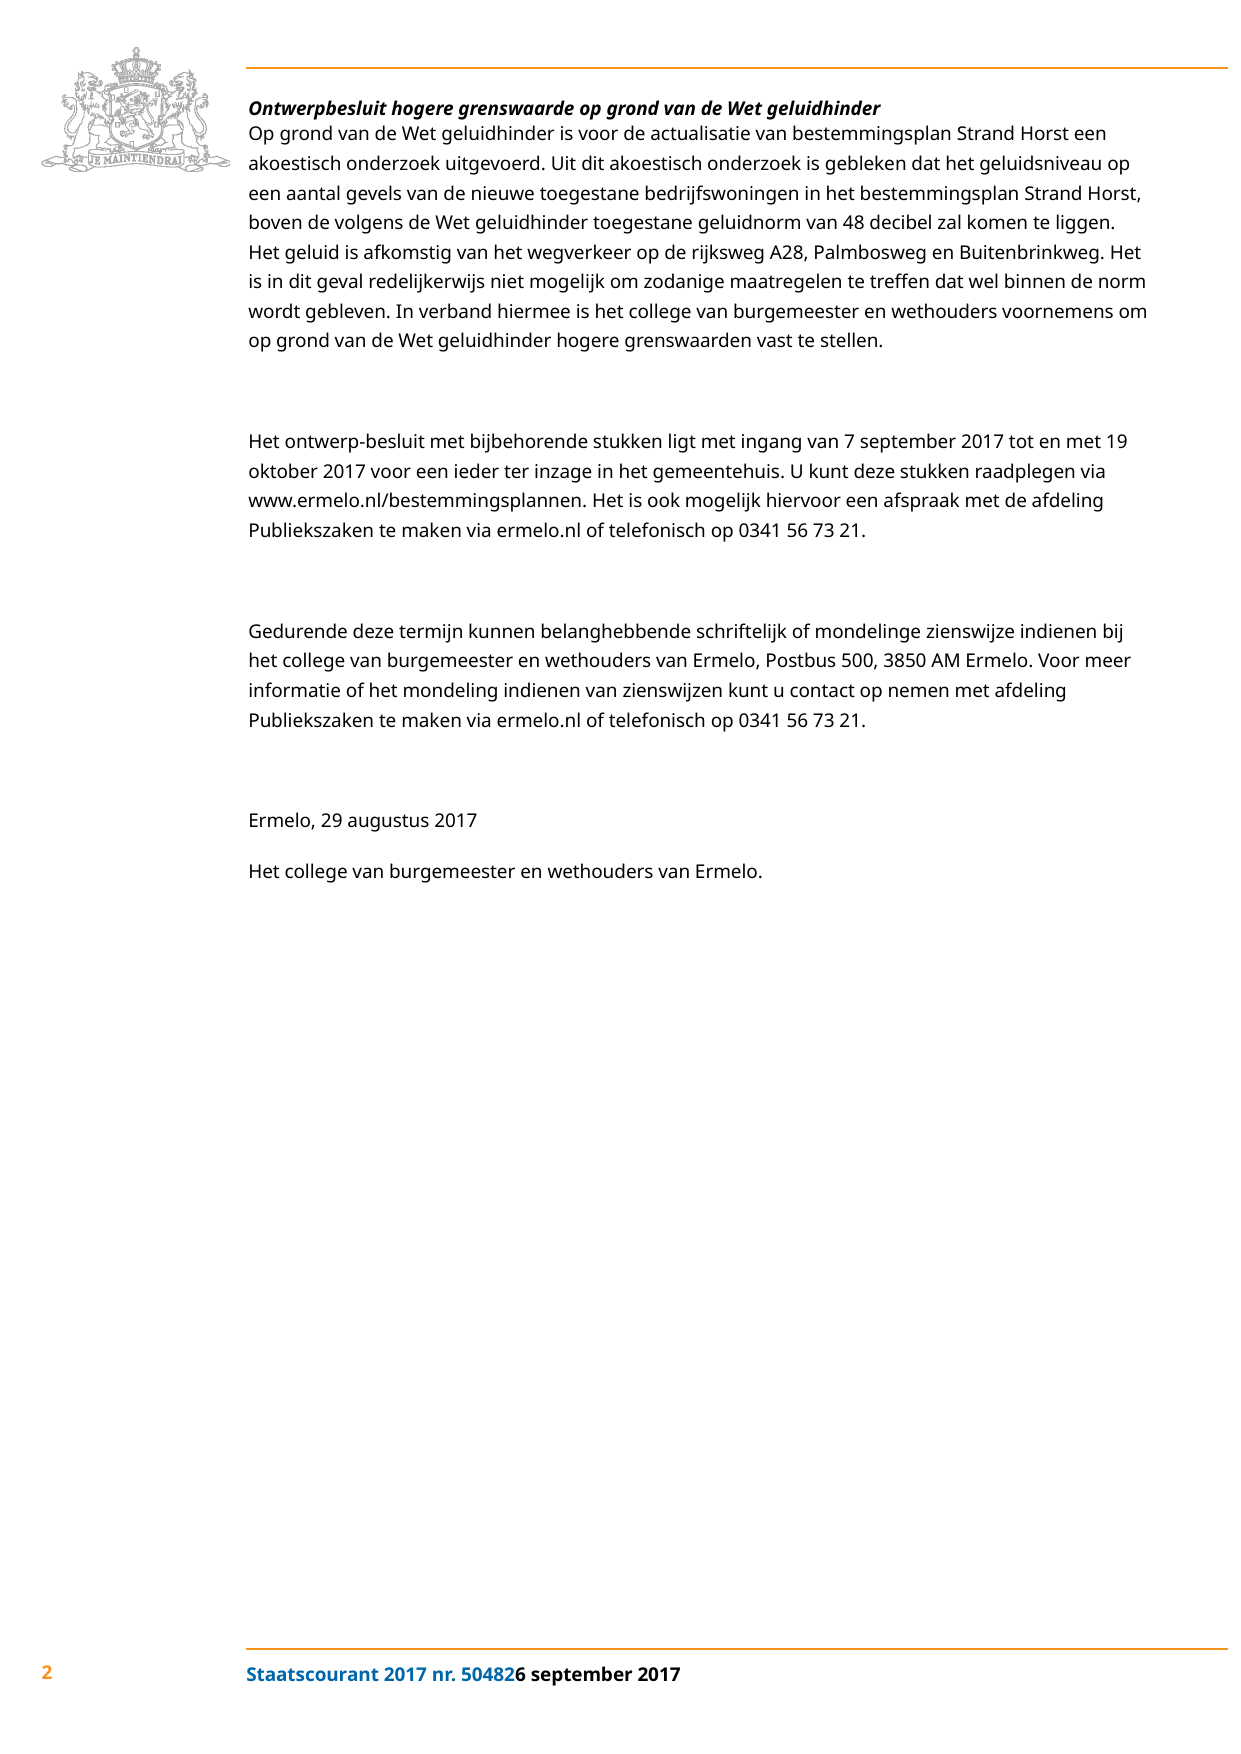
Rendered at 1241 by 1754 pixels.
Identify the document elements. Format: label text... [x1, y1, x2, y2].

text Ermelo, 29 augustus 2017 [248, 808, 1152, 833]
text Gedurende deze termijn kunnen belanghebbende schriftelijk of mondelinge zienswijze indienen bij het college van burgemeester en wethouders van Ermelo, Postbus 500, 3850 AM Ermelo. Voor meer informatie of het mondeling indienen van zienswijzen kunt u contact op nemen met afdeling Publiekszaken te maken via ermelo.nl of telefonisch op 0341 56 73 21. [248, 618, 1152, 732]
picture [41, 47, 231, 172]
text Het college van burgemeester en wethouders van Ermelo. [248, 858, 1152, 884]
text Ontwerpbesluit hogere grenswaarde op grond van de Wet geluidhinder [248, 95, 1152, 121]
text Op grond van de Wet geluidhinder is voor de actualisatie van bestemmingsplan Strand Horst een akoestisch onderzoek uitgevoerd. Uit dit akoestisch onderzoek is gebleken dat het geluidsniveau op een aantal gevels van de nieuwe toegestane bedrijfswoningen in het bestemmingsplan Strand Horst, boven de volgens de Wet geluidhinder toegestane geluidnorm van 48 decibel zal komen te liggen. Het geluid is afkomstig van het wegverkeer op de rijksweg A28, Palmbosweg en Buitenbrinkweg. Het is in dit geval redelijkerwijs niet mogelijk om zodanige maatregelen te treffen dat wel binnen de norm wordt gebleven. In verband hiermee is het college van burgemeester en wethouders voornemens om op grond van de Wet geluidhinder hogere grenswaarden vast te stellen. [248, 121, 1152, 353]
text Het ontwerp-besluit met bijbehorende stukken ligt met ingang van 7 september 2017 tot en met 19 oktober 2017 voor een ieder ter inzage in het gemeentehuis. U kunt deze stukken raadplegen via www.ermelo.nl/bestemmingsplannen. Het is ook mogelijk hiervoor een afspraak met de afdeling Publiekszaken te maken via ermelo.nl of telefonisch op 0341 56 73 21. [248, 428, 1152, 543]
